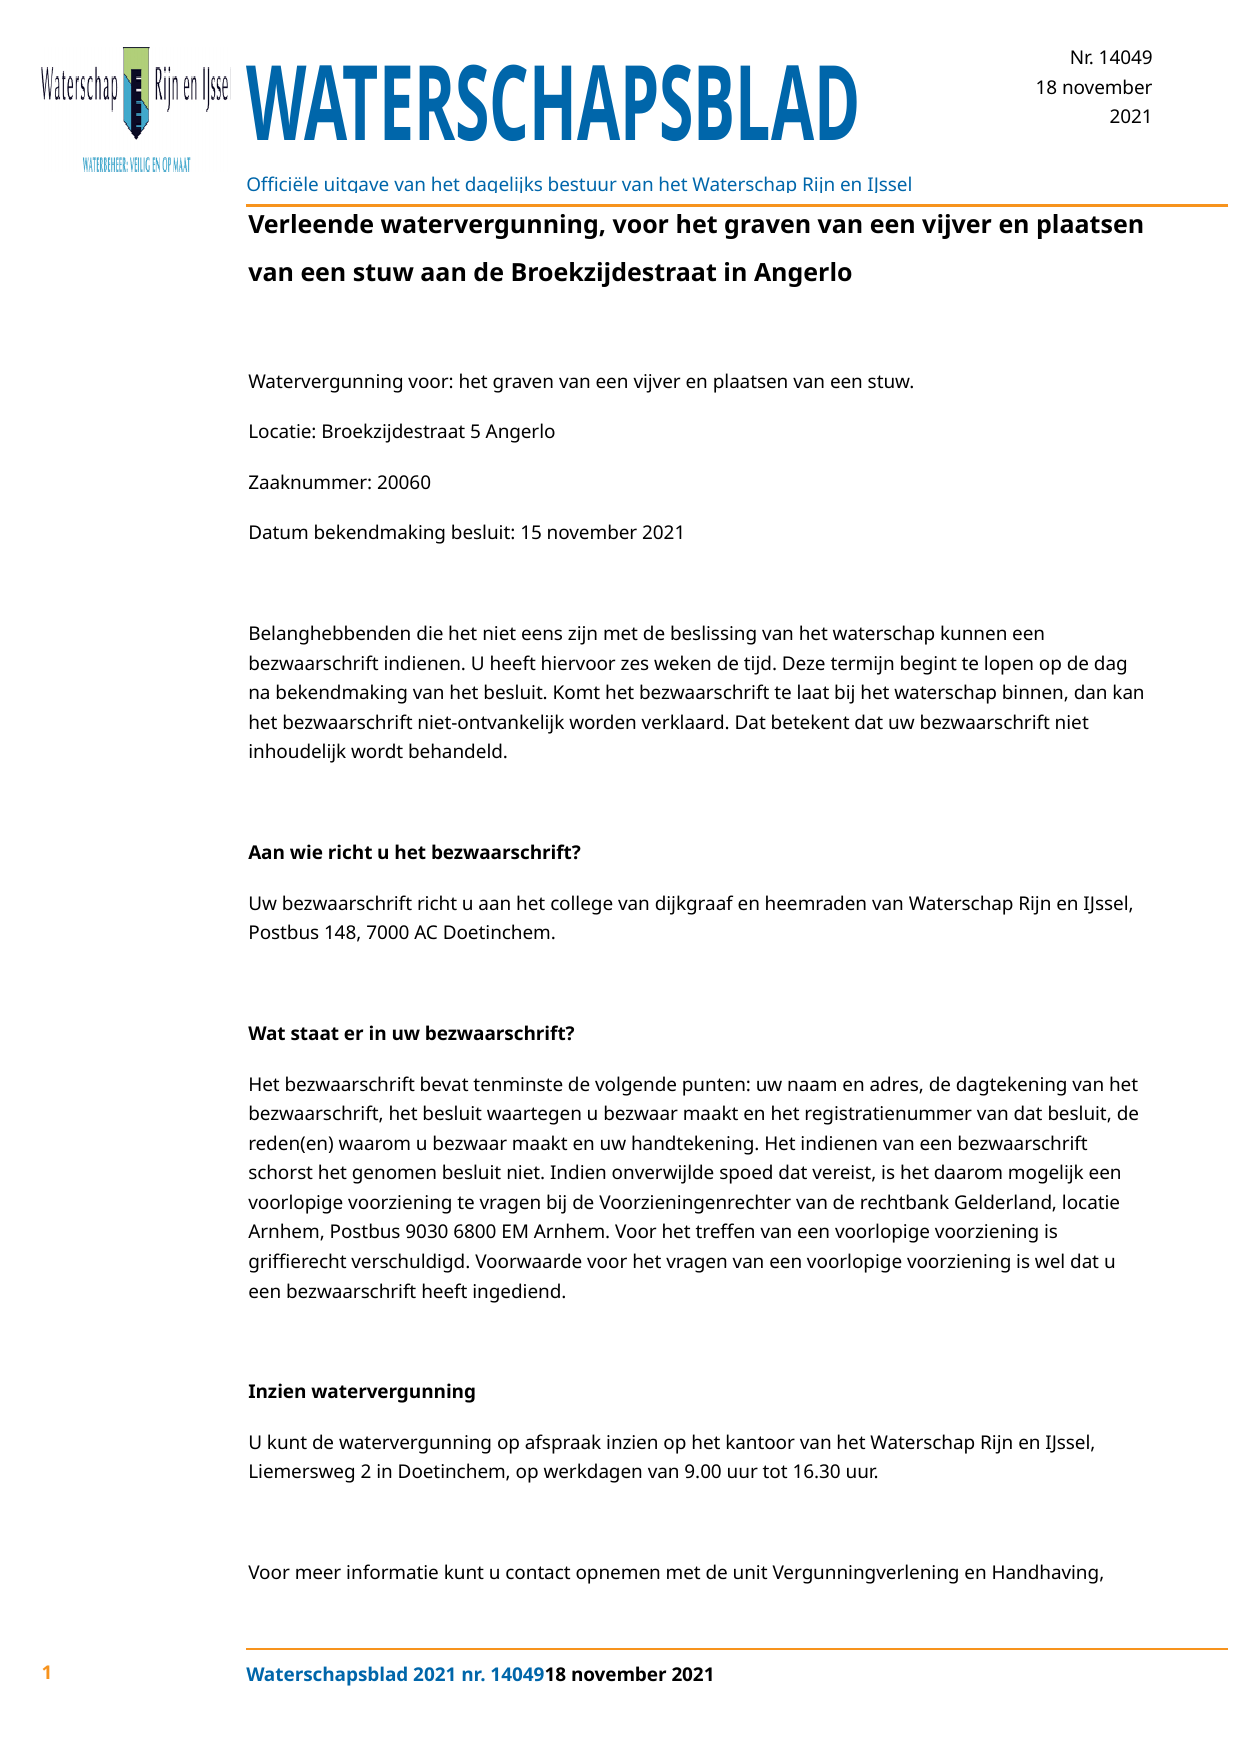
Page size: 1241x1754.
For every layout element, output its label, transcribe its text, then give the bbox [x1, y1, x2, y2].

text Wat staat er in uw bezwaarschrift? [248, 1020, 1152, 1046]
text Verleende watervergunning, voor het graven van een vijver en plaatsen van een stuw aan de Broekzijdestraat in Angerlo [248, 207, 1152, 288]
text Aan wie richt u het bezwaarschrift? [248, 839, 1152, 865]
text Belanghebbenden die het niet eens zijn met de beslissing van het waterschap kunnen een bezwaarschrift indienen. U heeft hiervoor zes weken de tijd. Deze termijn begint te lopen op de dag na bekendmaking van het besluit. Komt het bezwaarschrift te laat bij het waterschap binnen, dan kan het bezwaarschrift niet-ontvankelijk worden verklaard. Dat betekent dat uw bezwaarschrift niet inhoudelijk wordt behandeld. [248, 620, 1152, 764]
text Watervergunning voor: het graven van een vijver en plaatsen van een stuw. [248, 368, 1152, 394]
text Locatie: Broekzijdestraat 5 Angerlo [248, 419, 1152, 444]
picture [41, 47, 231, 172]
text Inzien watervergunning [248, 1379, 1152, 1404]
text Datum bekendmaking besluit: 15 november 2021 [248, 519, 1152, 545]
text Voor meer informatie kunt u contact opnemen met de unit Vergunningverlening en Handhaving, [248, 1559, 1152, 1585]
text Uw bezwaarschrift richt u aan het college van dijkgraaf en heemraden van Waterschap Rijn en IJssel, Postbus 148, 7000 AC Doetinchem. [248, 890, 1152, 945]
text U kunt de watervergunning op afspraak inzien op het kantoor van het Waterschap Rijn en IJssel, Liemersweg 2 in Doetinchem, op werkdagen van 9.00 uur tot 16.30 uur. [248, 1429, 1152, 1484]
text Het bezwaarschrift bevat tenminste de volgende punten: uw naam en adres, de dagtekening van het bezwaarschrift, het besluit waartegen u bezwaar maakt en het registratienummer van dat besluit, de reden(en) waarom u bezwaar maakt en uw handtekening. Het indienen van een bezwaarschrift schorst het genomen besluit niet. Indien onverwijlde spoed dat vereist, is het daarom mogelijk een voorlopige voorziening te vragen bij de Voorzieningenrechter van de rechtbank Gelderland, locatie Arnhem, Postbus 9030 6800 EM Arnhem. Voor het treffen van een voorlopige voorziening is griffierecht verschuldigd. Voorwaarde voor het vragen van een voorlopige voorziening is wel dat u een bezwaarschrift heeft ingediend. [248, 1071, 1152, 1304]
text Zaaknummer: 20060 [248, 469, 1152, 495]
